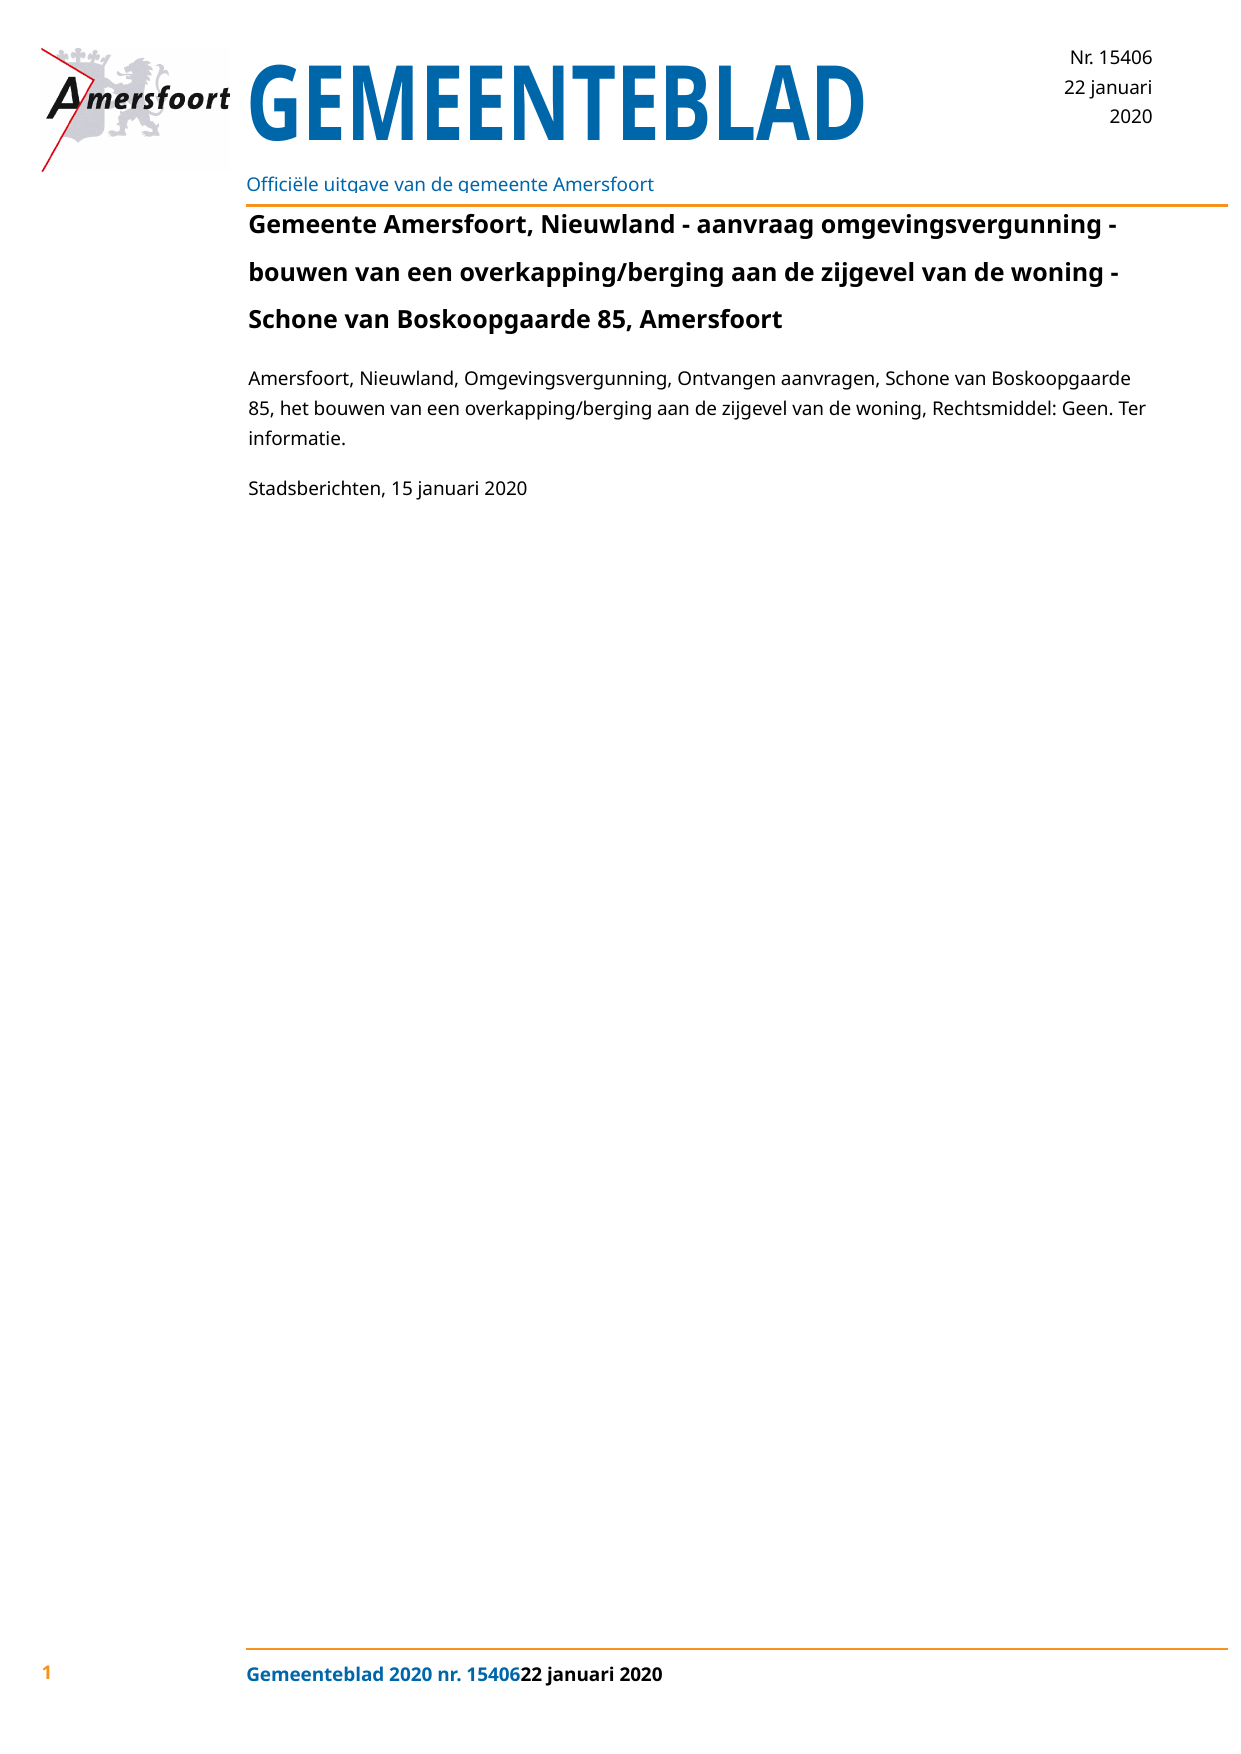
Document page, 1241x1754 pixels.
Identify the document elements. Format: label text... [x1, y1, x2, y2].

text Gemeente Amersfoort, Nieuwland - aanvraag omgevingsvergunning - bouwen van een overkapping/berging aan de zijgevel van de woning - Schone van Boskoopgaarde 85, Amersfoort [248, 207, 1152, 336]
text Stadsberichten, 15 januari 2020 [248, 475, 1152, 501]
text Amersfoort, Nieuwland, Omgevingsvergunning, Ontvangen aanvragen, Schone van Boskoopgaarde 85, het bouwen van een overkapping/berging aan de zijgevel van de woning, Rechtsmiddel: Geen. Ter informatie. [248, 366, 1152, 450]
picture [41, 47, 231, 172]
